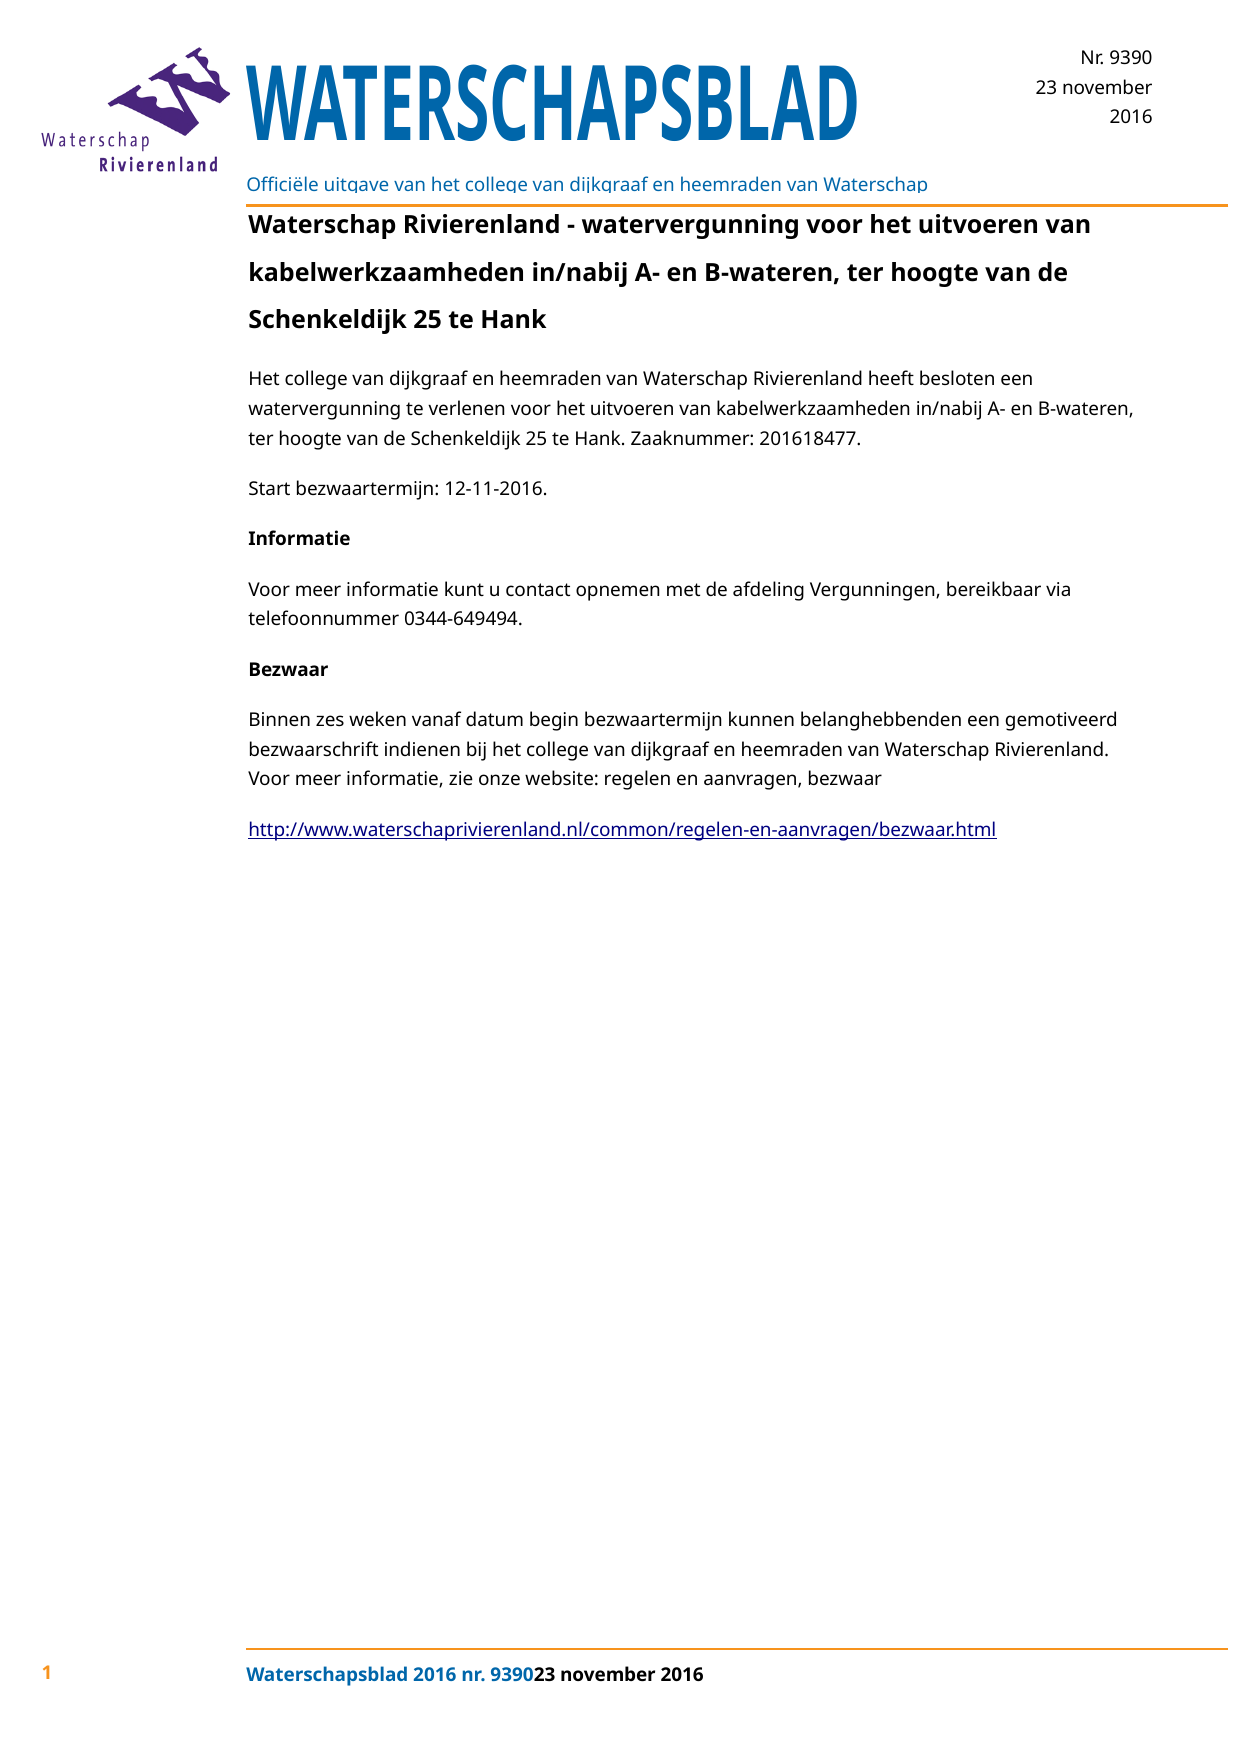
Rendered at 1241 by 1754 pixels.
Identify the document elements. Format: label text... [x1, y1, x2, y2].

text Waterschap Rivierenland - watervergunning voor het uitvoeren van kabelwerkzaamheden in/nabij A- en B-wateren, ter hoogte van de Schenkeldijk 25 te Hank [248, 207, 1152, 336]
text http://www.waterschaprivierenland.nl/common/regelen-en-aanvragen/bezwaar.html [248, 816, 1152, 842]
text Start bezwaartermijn: 12-11-2016. [248, 475, 1152, 501]
text Binnen zes weken vanaf datum begin bezwaartermijn kunnen belanghebbenden een gemotiveerd bezwaarschrift indienen bij het college van dijkgraaf en heemraden van Waterschap Rivierenland. Voor meer informatie, zie onze website: regelen en aanvragen, bezwaar [248, 706, 1152, 791]
text Informatie [248, 526, 1152, 551]
text Voor meer informatie kunt u contact opnemen met de afdeling Vergunningen, bereikbaar via telefoonnummer 0344-649494. [248, 576, 1152, 631]
text Bezwaar [248, 656, 1152, 682]
text Het college van dijkgraaf en heemraden van Waterschap Rivierenland heeft besloten een watervergunning te verlenen voor het uitvoeren van kabelwerkzaamheden in/nabij A- en B-wateren, ter hoogte van de Schenkeldijk 25 te Hank. Zaaknummer: 201618477. [248, 366, 1152, 450]
picture [41, 47, 231, 172]
